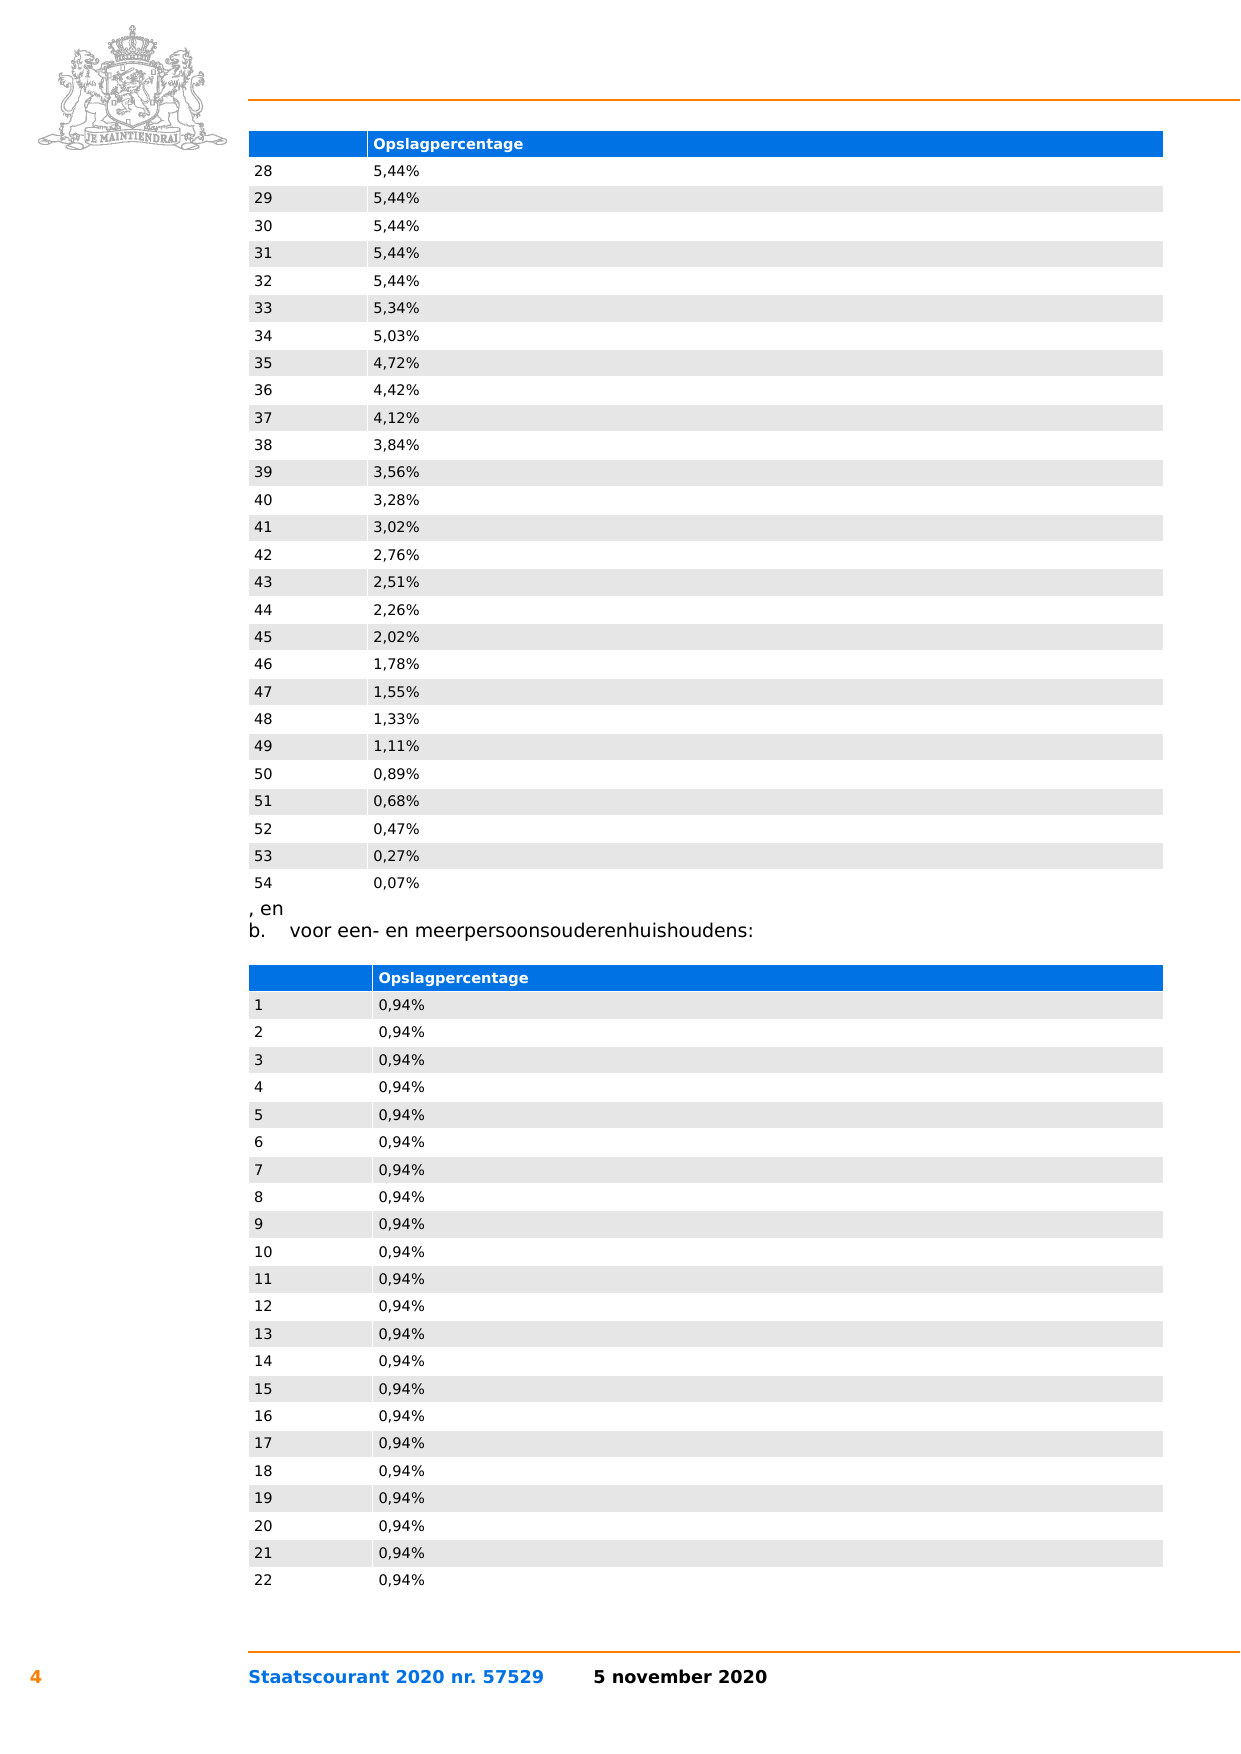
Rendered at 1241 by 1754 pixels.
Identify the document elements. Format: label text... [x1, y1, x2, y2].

table_cell 5,34% [368, 295, 1163, 322]
table_cell 3,56% [368, 460, 1163, 486]
table_cell 43 [249, 569, 367, 596]
table_cell 3,28% [368, 487, 1163, 513]
table_cell 0,94% [373, 1239, 1163, 1265]
table_cell 29 [249, 186, 367, 212]
table_cell 41 [249, 515, 367, 541]
table_cell 39 [249, 460, 367, 486]
table_cell 0,94% [373, 1431, 1163, 1457]
picture [38, 25, 227, 150]
table_cell 4,12% [368, 405, 1163, 431]
table_cell 0,94% [373, 1075, 1163, 1101]
table_cell 0,94% [373, 992, 1163, 1019]
table_cell 48 [249, 706, 367, 733]
table_cell 45 [249, 624, 367, 650]
table_cell 4,42% [368, 378, 1163, 404]
table_cell 1,78% [368, 651, 1163, 678]
table_cell 38 [249, 432, 367, 459]
table_cell 40 [249, 487, 367, 513]
table_cell 50 [249, 761, 367, 787]
table_cell 49 [249, 734, 367, 760]
table_cell 1 [249, 992, 372, 1019]
table_cell 0,94% [373, 1266, 1163, 1293]
text , en [248, 898, 1163, 920]
table_cell 0,94% [373, 1321, 1163, 1347]
table_cell 2,51% [368, 569, 1163, 596]
table_cell 37 [249, 405, 367, 431]
table_cell 0,94% [373, 1184, 1163, 1210]
text b. voor een- en meerpersoonsouderenhuishoudens: [248, 920, 1163, 942]
table_cell 44 [249, 597, 367, 623]
table_header Opslagpercentage [368, 131, 1163, 157]
table_cell 7 [249, 1157, 372, 1183]
table_cell 30 [249, 213, 367, 239]
table_cell 0,07% [368, 871, 1163, 897]
table_cell 0,94% [373, 1102, 1163, 1128]
table_cell 0,94% [373, 1568, 1163, 1594]
table_cell 5,44% [368, 186, 1163, 212]
table_cell 5,44% [368, 213, 1163, 239]
table_cell 0,94% [373, 1294, 1163, 1320]
table_cell 4 [249, 1075, 372, 1101]
table_cell 0,94% [373, 1211, 1163, 1238]
table_cell 1,11% [368, 734, 1163, 760]
table_cell 18 [249, 1458, 372, 1484]
table_cell 20 [249, 1513, 372, 1539]
table_cell 31 [249, 241, 367, 267]
table_cell 4,72% [368, 350, 1163, 376]
table_cell 15 [249, 1376, 372, 1402]
table_cell 0,94% [373, 1047, 1163, 1073]
table_cell 2,02% [368, 624, 1163, 650]
table_cell 0,89% [368, 761, 1163, 787]
table_header Opslagpercentage [373, 965, 1163, 991]
table_cell 0,94% [373, 1403, 1163, 1429]
table_cell 5 [249, 1102, 372, 1128]
table_cell 0,94% [373, 1157, 1163, 1183]
table_cell 53 [249, 843, 367, 869]
table_cell 0,27% [368, 843, 1163, 869]
table_cell 5,44% [368, 268, 1163, 294]
table_cell 42 [249, 542, 367, 568]
table_cell 21 [249, 1540, 372, 1567]
table_cell 3,84% [368, 432, 1163, 459]
table_cell 5,44% [368, 241, 1163, 267]
table_header [249, 131, 367, 157]
table_cell 0,94% [373, 1129, 1163, 1156]
table_cell 0,94% [373, 1513, 1163, 1539]
table_cell 16 [249, 1403, 372, 1429]
table_cell 33 [249, 295, 367, 322]
table_cell 19 [249, 1485, 372, 1512]
table_cell 0,94% [373, 1349, 1163, 1375]
table_cell 0,94% [373, 1020, 1163, 1046]
table_cell 6 [249, 1129, 372, 1156]
table_cell 17 [249, 1431, 372, 1457]
table_cell 0,94% [373, 1485, 1163, 1512]
table_cell 32 [249, 268, 367, 294]
table_cell 3,02% [368, 515, 1163, 541]
table_cell 1,55% [368, 679, 1163, 705]
table_cell 36 [249, 378, 367, 404]
table_cell 22 [249, 1568, 372, 1594]
table_cell 51 [249, 789, 367, 815]
table_cell 46 [249, 651, 367, 678]
table_cell 52 [249, 816, 367, 842]
table_cell 2,26% [368, 597, 1163, 623]
table_header [249, 965, 372, 991]
table_cell 13 [249, 1321, 372, 1347]
table_cell 3 [249, 1047, 372, 1073]
table_cell 47 [249, 679, 367, 705]
table_cell 0,94% [373, 1458, 1163, 1484]
table_cell 0,47% [368, 816, 1163, 842]
table_cell 0,94% [373, 1540, 1163, 1567]
table_cell 0,94% [373, 1376, 1163, 1402]
table_cell 14 [249, 1349, 372, 1375]
table_cell 5,03% [368, 323, 1163, 349]
table_cell 34 [249, 323, 367, 349]
table_cell 0,68% [368, 789, 1163, 815]
table_cell 1,33% [368, 706, 1163, 733]
table_cell 11 [249, 1266, 372, 1293]
table_cell 35 [249, 350, 367, 376]
table_cell 10 [249, 1239, 372, 1265]
table_cell 12 [249, 1294, 372, 1320]
table_cell 2,76% [368, 542, 1163, 568]
table_cell 54 [249, 871, 367, 897]
table_cell 2 [249, 1020, 372, 1046]
table_cell 9 [249, 1211, 372, 1238]
table_cell 8 [249, 1184, 372, 1210]
table_cell 5,44% [368, 158, 1163, 185]
table_cell 28 [249, 158, 367, 185]
